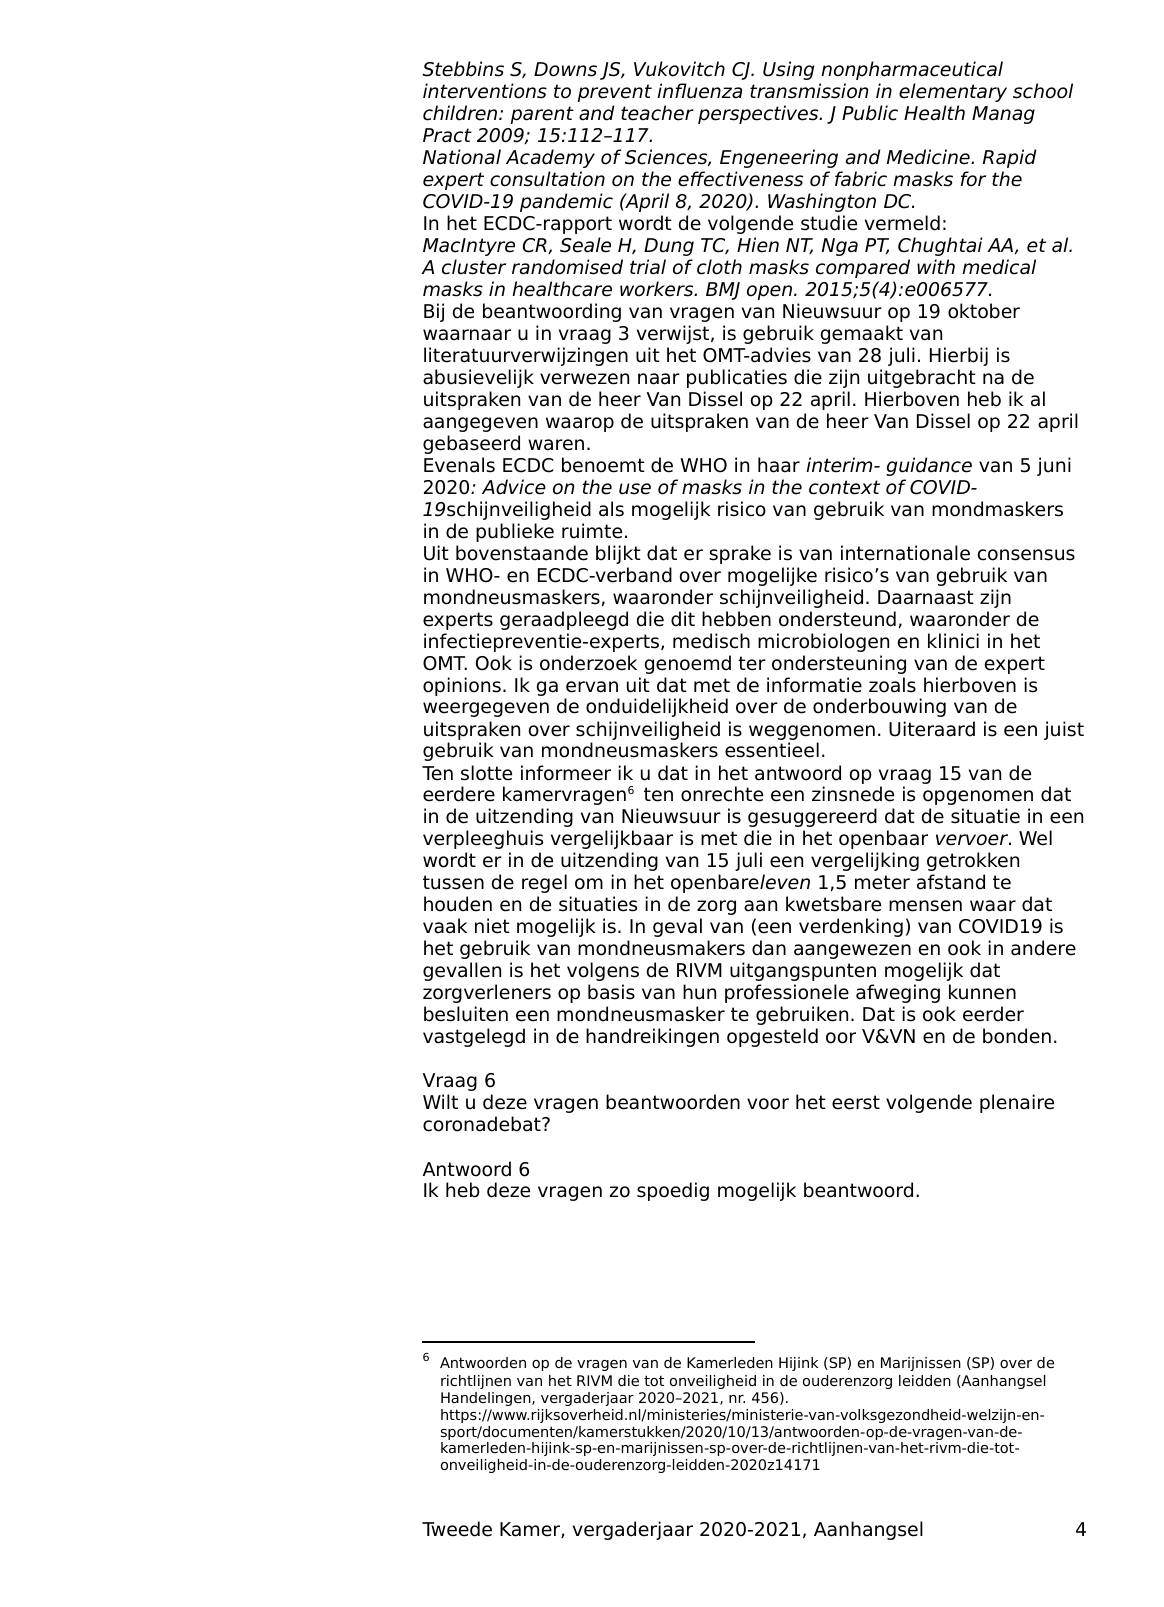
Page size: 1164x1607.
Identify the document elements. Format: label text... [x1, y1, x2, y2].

text National Academy of Sciences, Engeneering and Medicine. Rapid expert consultation on the effectiveness of fabric masks for the COVID-19 pandemic (April 8, 2020). Washington DC. [422, 147, 1087, 213]
text Vraag 6 [422, 1070, 1087, 1092]
text Antwoorden op de vragen van de Kamerleden Hijink (SP) en Marijnissen (SP) over de richtlijnen van het RIVM die tot onveiligheid in de ouderenzorg leidden (Aanhangsel Handelingen, vergaderjaar 2020–2021, nr. 456). https://www.rijksoverheid.nl/ministeries/ministerie-van-volksgezondheid-welzijn-en-sport/documenten/kamerstukken/2020/10/13/antwoorden-op-de-vragen-van-de-kamerleden-hijink-sp-en-marijnissen-sp-over-de-richtlijnen-van-het-rivm-die-tot-onveiligheid-in-de-ouderenzorg-leidden-2020z14171 [422, 1351, 1087, 1474]
text Ten slotte informeer ik u dat in het antwoord op vraag 15 van de eerdere kamervragen ten onrechte een zinsnede is opgenomen dat in de uitzending van Nieuwsuur is gesuggereerd dat de situatie in een verpleeghuis vergelijkbaar is met die in het openbaar vervoer. Wel wordt er in de uitzending van 15 juli een vergelijking getrokken tussen de regel om in het openbareleven 1,5 meter afstand te houden en de situaties in de zorg aan kwetsbare mensen waar dat vaak niet mogelijk is. In geval van (een verdenking) van COVID19 is het gebruik van mondneusmakers dan aangewezen en ook in andere gevallen is het volgens de RIVM uitgangspunten mogelijk dat zorgverleners op basis van hun professionele afweging kunnen besluiten een mondneusmasker te gebruiken. Dat is ook eerder vastgelegd in de handreikingen opgesteld oor V&VN en de bonden. [422, 762, 1087, 1048]
text Bij de beantwoording van vragen van Nieuwsuur op 19 oktober waarnaar u in vraag 3 verwijst, is gebruik gemaakt van literatuurverwijzingen uit het OMT-advies van 28 juli. Hierbij is abusievelijk verwezen naar publicaties die zijn uitgebracht na de uitspraken van de heer Van Dissel op 22 april. Hierboven heb ik al aangegeven waarop de uitspraken van de heer Van Dissel op 22 april gebaseerd waren. [422, 301, 1087, 455]
text Stebbins S, Downs JS, Vukovitch CJ. Using nonpharmaceutical interventions to prevent influenza transmission in elementary school children: parent and teacher perspectives. J Public Health Manag Pract 2009; 15:112–117. [422, 59, 1087, 147]
text In het ECDC-rapport wordt de volgende studie vermeld: [422, 213, 1087, 235]
text MacIntyre CR, Seale H, Dung TC, Hien NT, Nga PT, Chughtai AA, et al. A cluster randomised trial of cloth masks compared with medical masks in healthcare workers. BMJ open. 2015;5(4):e006577. [422, 235, 1087, 301]
text Antwoord 6 [422, 1158, 1087, 1180]
text Wilt u deze vragen beantwoorden voor het eerst volgende plenaire coronadebat? [422, 1092, 1087, 1136]
text Evenals ECDC benoemt de WHO in haar interim- guidance van 5 juni 2020: Advice on the use of masks in the context of COVID-19schijnveiligheid als mogelijk risico van gebruik van mondmaskers in de publieke ruimte. [422, 455, 1087, 543]
text Uit bovenstaande blijkt dat er sprake is van internationale consensus in WHO- en ECDC-verband over mogelijke risico’s van gebruik van mondneusmaskers, waaronder schijnveiligheid. Daarnaast zijn experts geraadpleegd die dit hebben ondersteund, waaronder de infectiepreventie-experts, medisch microbiologen en klinici in het OMT. Ook is onderzoek genoemd ter ondersteuning van de expert opinions. Ik ga ervan uit dat met de informatie zoals hierboven is weergegeven de onduidelijkheid over de onderbouwing van de uitspraken over schijnveiligheid is weggenomen. Uiteraard is een juist gebruik van mondneusmaskers essentieel. [422, 543, 1087, 762]
text Ik heb deze vragen zo spoedig mogelijk beantwoord. [422, 1180, 1087, 1202]
